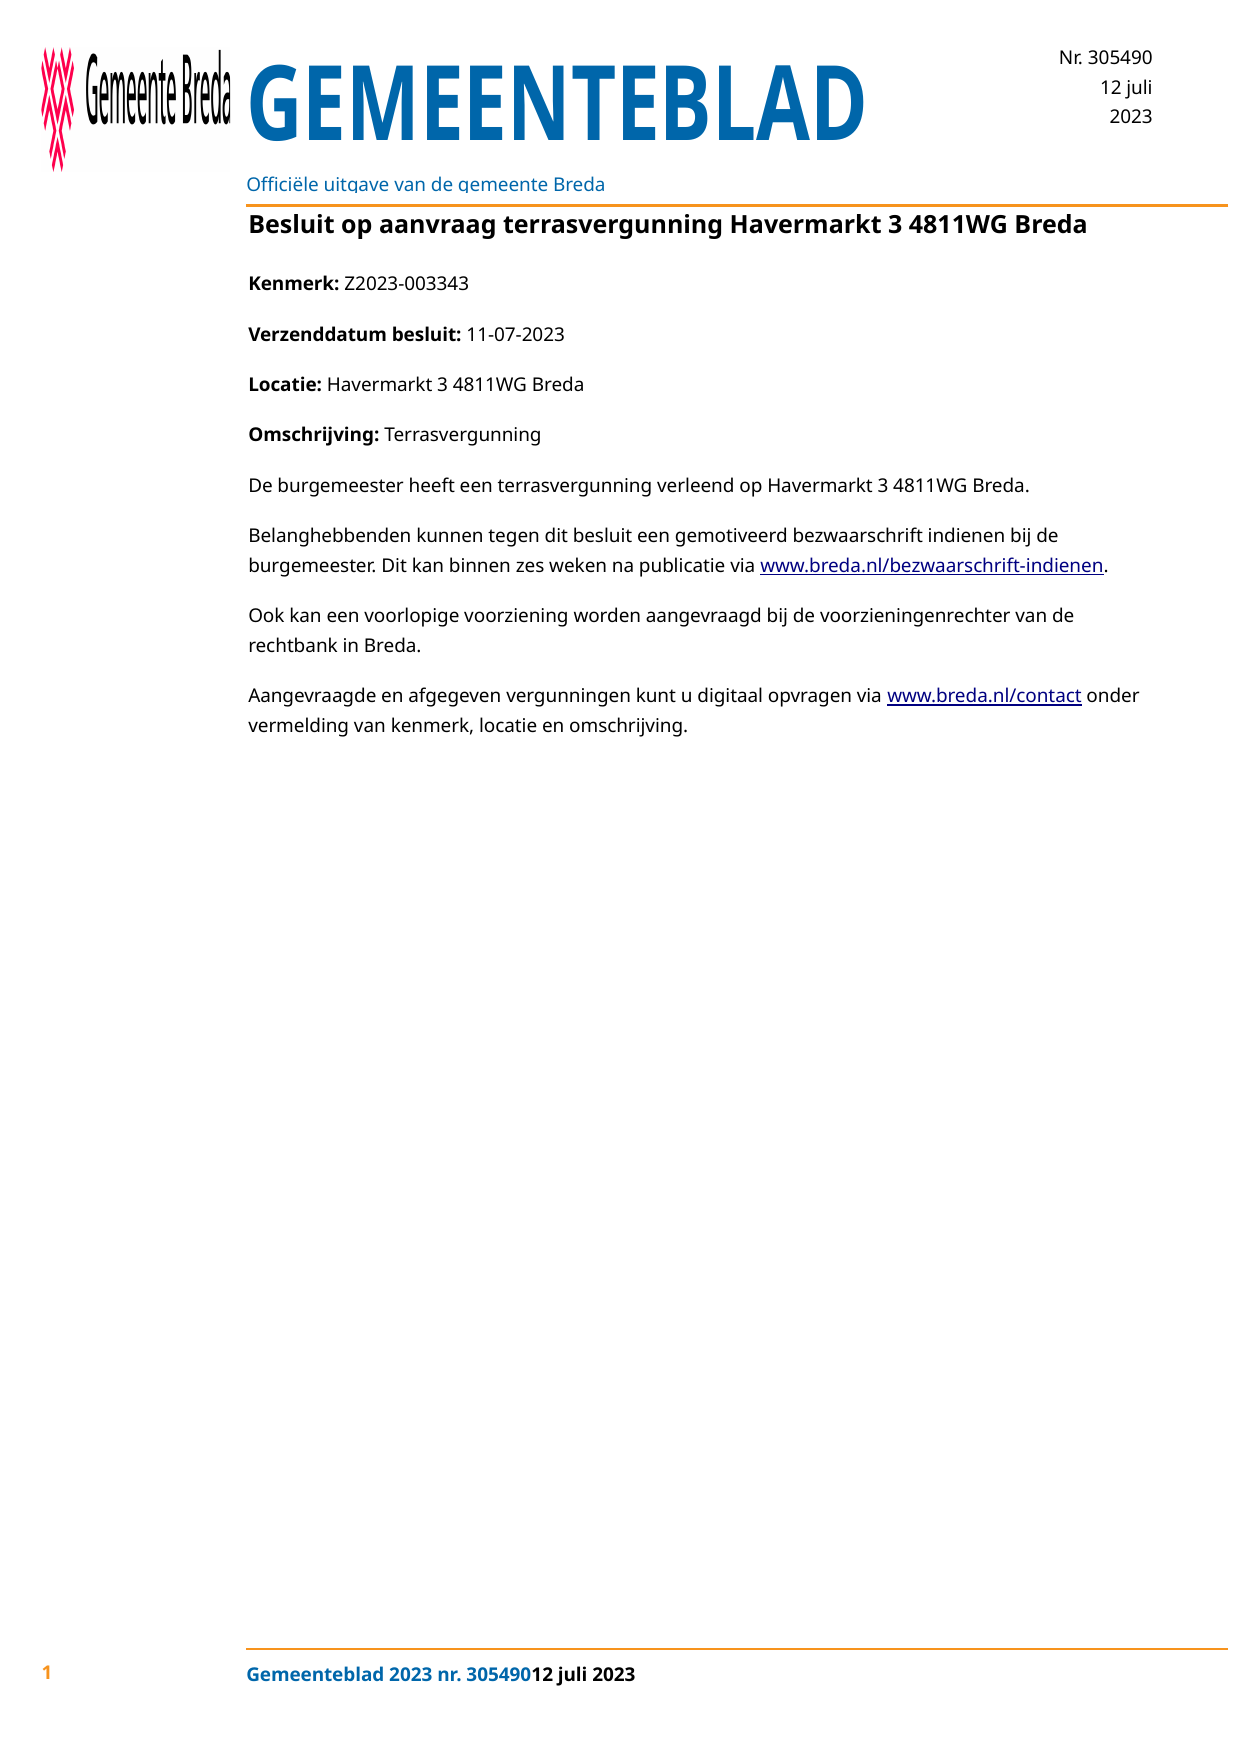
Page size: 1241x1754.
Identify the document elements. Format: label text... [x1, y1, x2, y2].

text Besluit op aanvraag terrasvergunning Havermarkt 3 4811WG Breda [248, 207, 1152, 241]
text Belanghebbenden kunnen tegen dit besluit een gemotiveerd bezwaarschrift indienen bij de burgemeester. Dit kan binnen zes weken na publicatie via www.breda.nl/bezwaarschrift-indienen. [248, 522, 1152, 578]
text Locatie: Havermarkt 3 4811WG Breda [248, 371, 1152, 397]
text Kenmerk: Z2023-003343 [248, 270, 1152, 296]
text Omschrijving: Terrasvergunning [248, 422, 1152, 447]
text Aangevraagde en afgegeven vergunningen kunt u digitaal opvragen via www.breda.nl/contact onder vermelding van kenmerk, locatie en omschrijving. [248, 682, 1152, 738]
picture [41, 47, 231, 172]
text Ook kan een voorlopige voorziening worden aangevraagd bij de voorzieningenrechter van de rechtbank in Breda. [248, 602, 1152, 658]
text Verzenddatum besluit: 11-07-2023 [248, 321, 1152, 346]
text De burgemeester heeft een terrasvergunning verleend op Havermarkt 3 4811WG Breda. [248, 472, 1152, 498]
